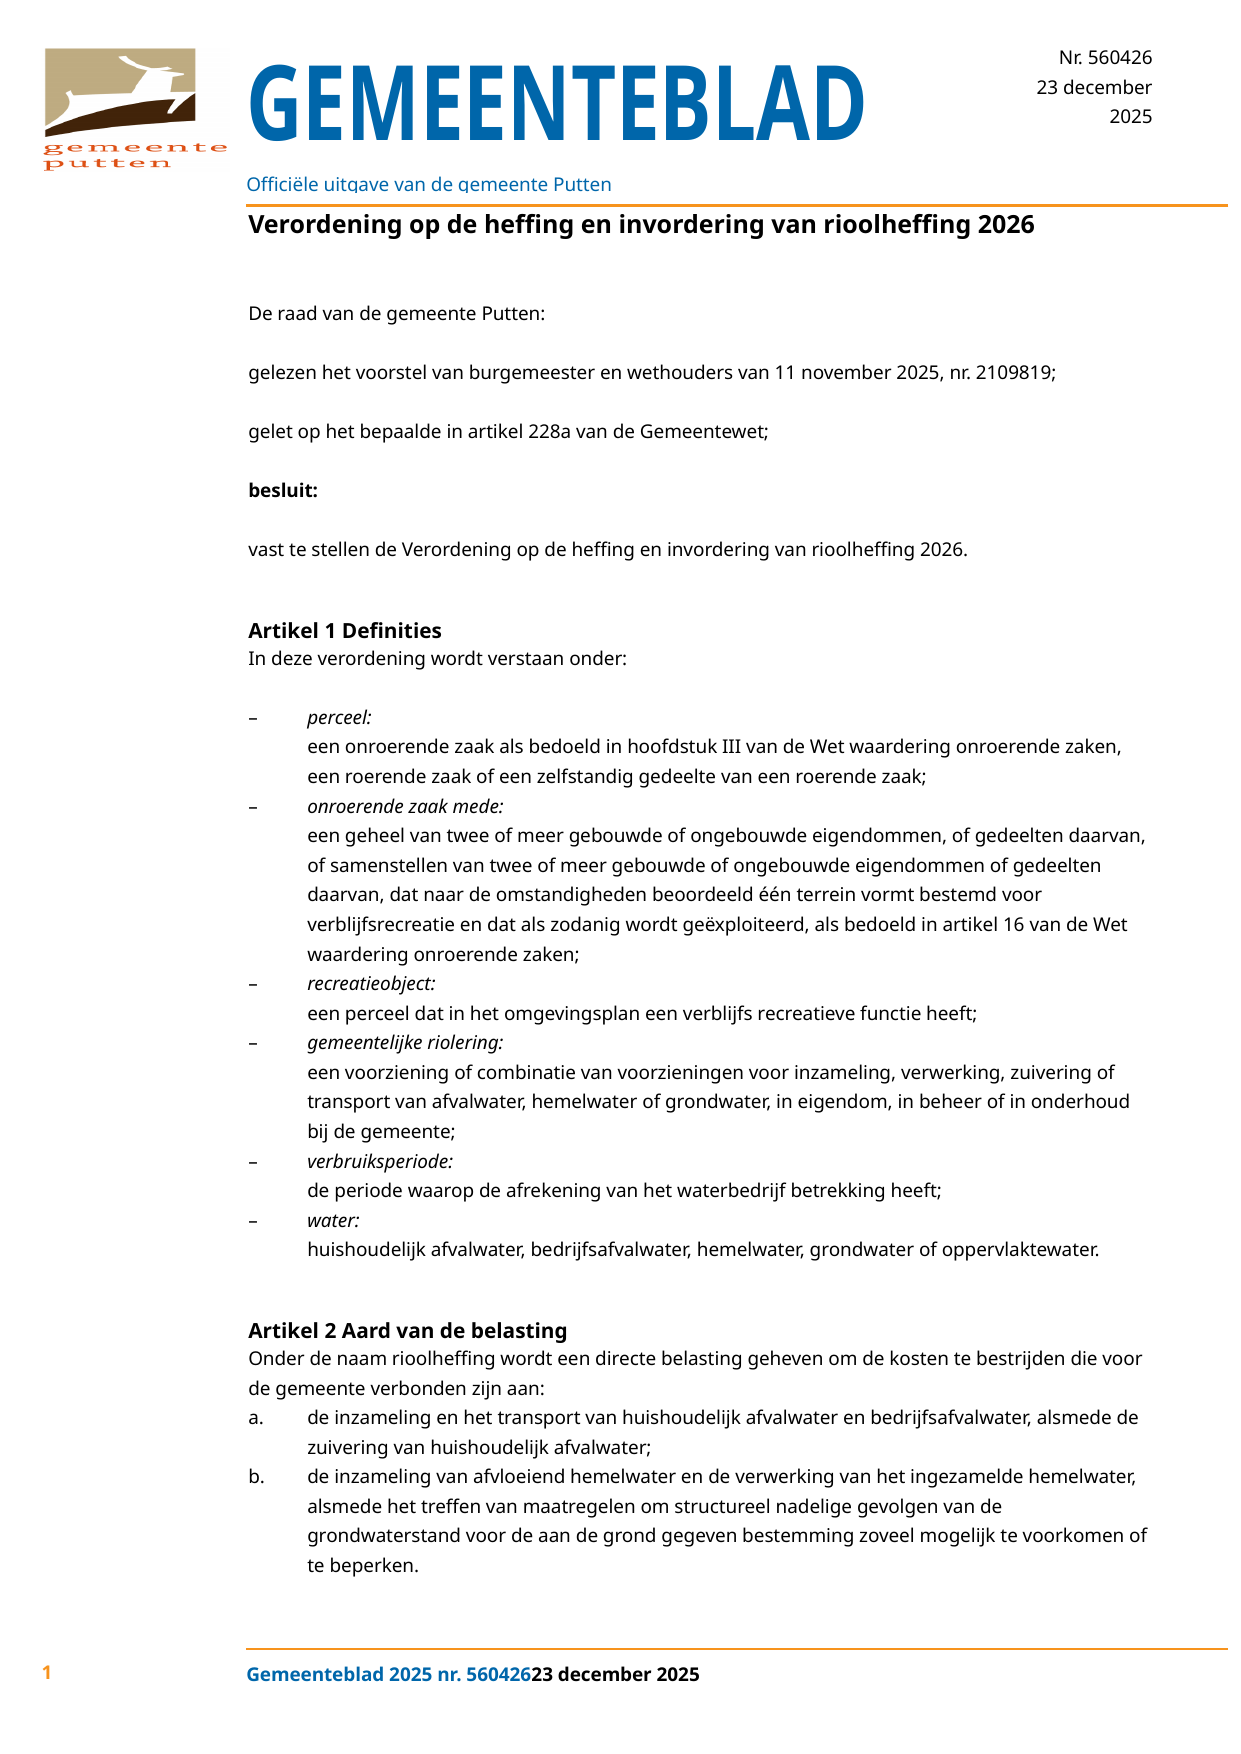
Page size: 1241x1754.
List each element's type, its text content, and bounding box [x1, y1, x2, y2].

list huishoudelijk afvalwater, bedrijfsafvalwater, hemelwater, grondwater of oppervlaktewater. [248, 1237, 1152, 1262]
text vast te stellen de Verordening op de heffing en invordering van rioolheffing 2026. [248, 537, 1152, 562]
text Artikel 1 Definities [248, 617, 1152, 645]
list de periode waarop de afrekening van het waterbedrijf betrekking heeft; [248, 1177, 1152, 1203]
list recreatieobject: [248, 970, 1152, 996]
list perceel: [248, 704, 1152, 730]
text In deze verordening wordt verstaan onder: [248, 645, 1152, 671]
list een onroerende zaak als bedoeld in hoofdstuk III van de Wet waardering onroerende zaken, een roerende zaak of een zelfstandig gedeelte van een roerende zaak; [248, 734, 1152, 789]
list de inzameling en het transport van huishoudelijk afvalwater en bedrijfsafvalwater, alsmede de zuivering van huishoudelijk afvalwater; [248, 1404, 1152, 1459]
picture [41, 47, 231, 172]
list een voorziening of combinatie van voorzieningen voor inzameling, verwerking, zuivering of transport van afvalwater, hemelwater of grondwater, in eigendom, in beheer of in onderhoud bij de gemeente; [248, 1059, 1152, 1144]
list de inzameling van afvloeiend hemelwater en de verwerking van het ingezamelde hemelwater, alsmede het treffen van maatregelen om structureel nadelige gevolgen van de grondwaterstand voor de aan de grond gegeven bestemming zoveel mogelijk te voorkomen of te beperken. [248, 1463, 1152, 1578]
list een geheel van twee of meer gebouwde of ongebouwde eigendommen, of gedeelten daarvan, of samenstellen van twee of meer gebouwde of ongebouwde eigendommen of gedeelten daarvan, dat naar de omstandigheden beoordeeld één terrein vormt bestemd voor verblijfsrecreatie en dat als zodanig wordt geëxploiteerd, als bedoeld in artikel 16 van de Wet waardering onroerende zaken; [248, 822, 1152, 967]
text Onder de naam rioolheffing wordt een directe belasting geheven om de kosten te bestrijden die voor de gemeente verbonden zijn aan: [248, 1345, 1152, 1400]
text Verordening op de heffing en invordering van rioolheffing 2026 [248, 207, 1152, 241]
text Artikel 2 Aard van de belasting [248, 1317, 1152, 1345]
list onroerende zaak mede: [248, 793, 1152, 819]
list een perceel dat in het omgevingsplan een verblijfs recreatieve functie heeft; [248, 1000, 1152, 1026]
list water: [248, 1207, 1152, 1233]
text gelet op het bepaalde in artikel 228a van de Gemeentewet; [248, 418, 1152, 444]
text gelezen het voorstel van burgemeester en wethouders van 11 november 2025, nr. 2109819; [248, 359, 1152, 385]
text De raad van de gemeente Putten: [248, 300, 1152, 326]
list gemeentelijke riolering: [248, 1029, 1152, 1055]
text besluit: [248, 477, 1152, 503]
list verbruiksperiode: [248, 1148, 1152, 1174]
